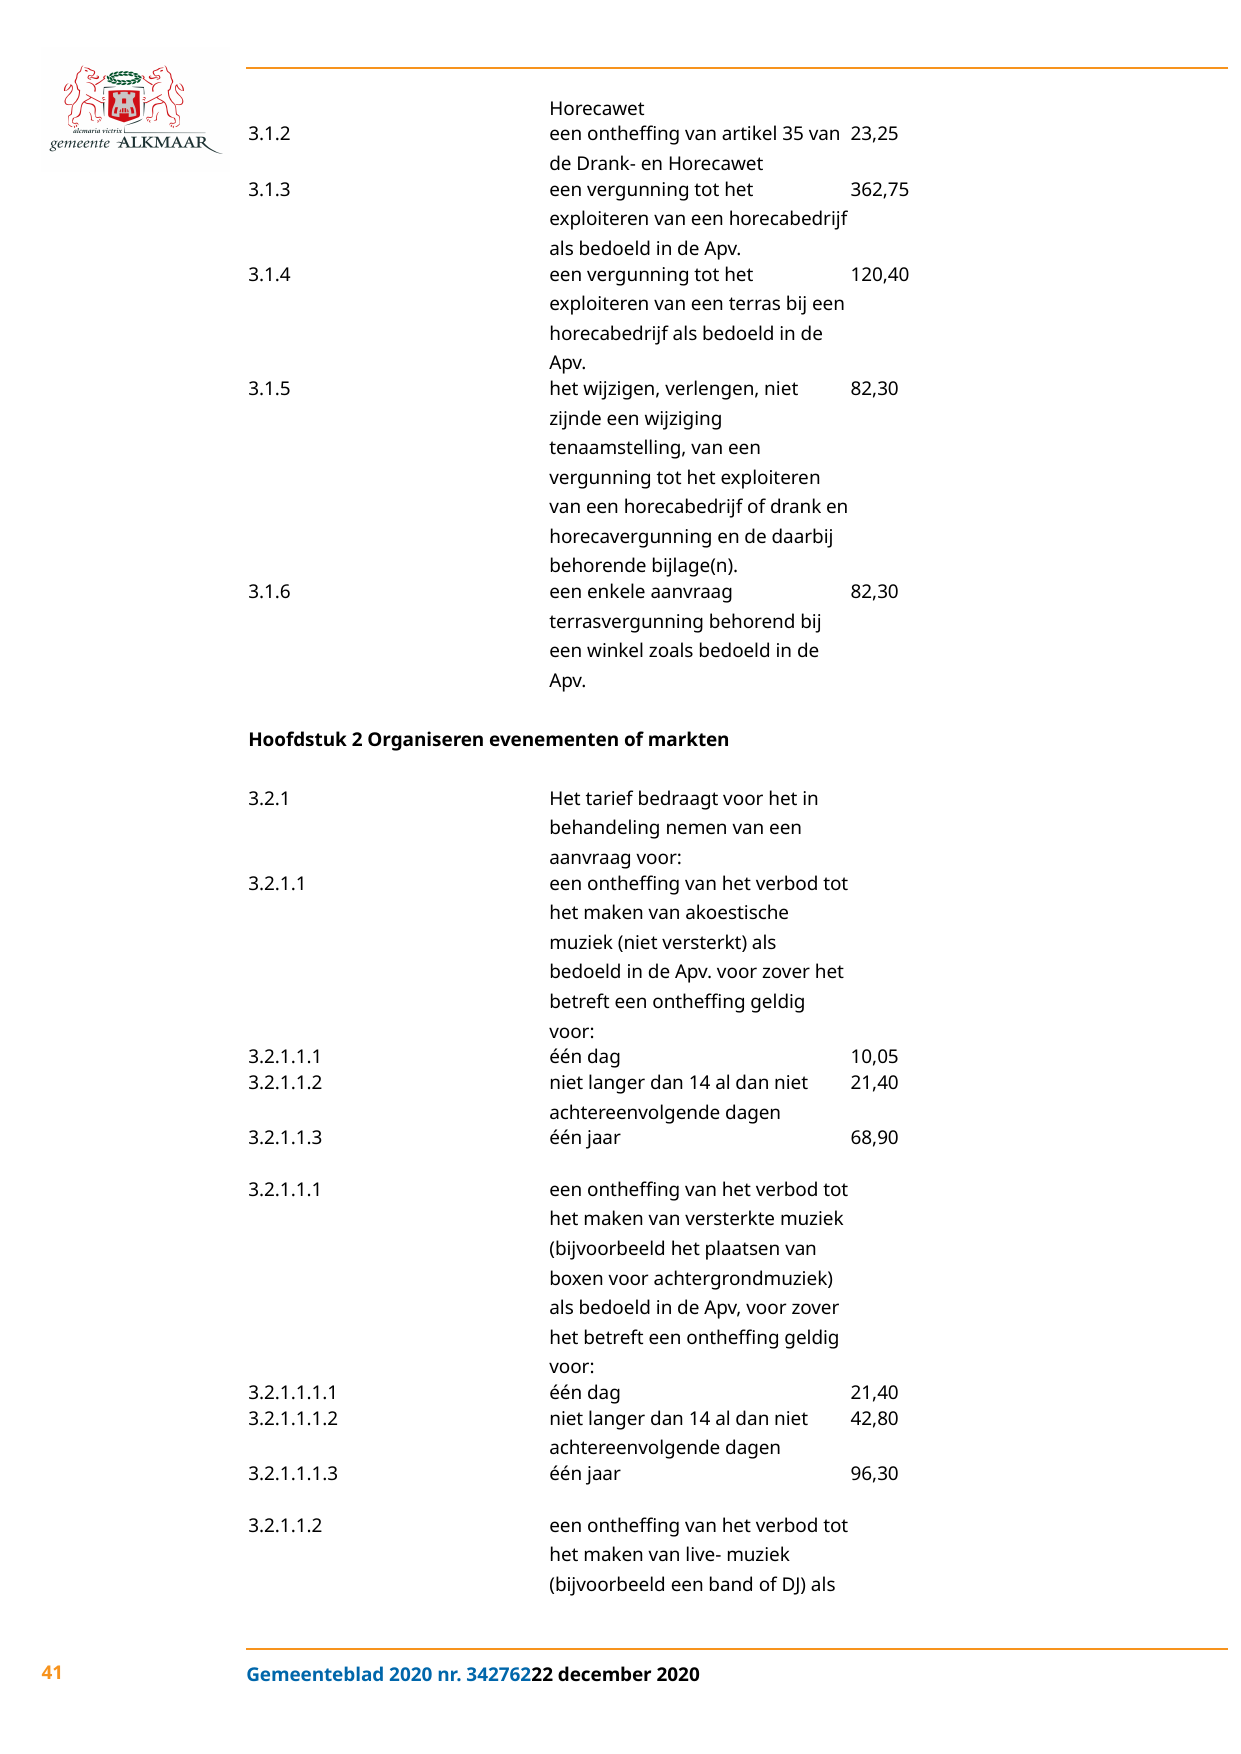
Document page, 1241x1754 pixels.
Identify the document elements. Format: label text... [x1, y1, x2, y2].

table_cell 3.2.1.1.1 [248, 1176, 549, 1379]
table_cell 3.2.1.1.1 [248, 1044, 549, 1069]
table_cell een ontheffing van artikel 35 van de Drank- en Horecawet [549, 121, 850, 176]
table_cell een vergunning tot het exploiteren van een terras bij een horecabedrijf als bedoeld in de Apv. [549, 261, 850, 375]
table_cell [850, 1176, 1152, 1379]
table_cell 21,40 [850, 1379, 1152, 1405]
table_cell 3.1.2 [248, 121, 549, 176]
table_cell 3.2.1.1.1.1 [248, 1379, 549, 1405]
table_header 3.2.1 [248, 785, 549, 870]
table_cell [850, 1150, 1152, 1176]
table_cell 3.2.1.1.1.2 [248, 1405, 549, 1460]
table_cell [850, 1512, 1152, 1597]
table_cell 3.1.6 [248, 579, 549, 693]
table_cell 42,80 [850, 1405, 1152, 1460]
table_cell [248, 95, 549, 121]
table_cell een vergunning tot het exploiteren van een horecabedrijf als bedoeld in de Apv. [549, 176, 850, 261]
table_cell 3.1.4 [248, 261, 549, 375]
table_cell 3.1.5 [248, 375, 549, 578]
table_cell 82,30 [850, 375, 1152, 578]
table_cell [549, 1486, 850, 1512]
table_cell één dag [549, 1044, 850, 1069]
table_cell Horecawet [549, 95, 850, 121]
table_cell één jaar [549, 1460, 850, 1486]
table_cell 362,75 [850, 176, 1152, 261]
table_cell 3.2.1.1 [248, 870, 549, 1043]
table_cell 3.2.1.1.2 [248, 1512, 549, 1597]
table_cell [850, 1486, 1152, 1512]
table_cell één dag [549, 1379, 850, 1405]
table_cell een enkele aanvraag terrasvergunning behorend bij een winkel zoals bedoeld in de Apv. [549, 579, 850, 693]
table_cell een ontheffing van het verbod tot het maken van akoestische muziek (niet versterkt) als bedoeld in de Apv. voor zover het betreft een ontheffing geldig voor: [549, 870, 850, 1043]
table_cell 82,30 [850, 579, 1152, 693]
table_cell 23,25 [850, 121, 1152, 176]
table_cell het wijzigen, verlengen, niet zijnde een wijziging tenaamstelling, van een vergunning tot het exploiteren van een horecabedrijf of drank en horecavergunning en de daarbij behorende bijlage(n). [549, 375, 850, 578]
table_header Het tarief bedraagt voor het in behandeling nemen van een aanvraag voor: [549, 785, 850, 870]
table_cell niet langer dan 14 al dan niet achtereenvolgende dagen [549, 1405, 850, 1460]
table_cell 10,05 [850, 1044, 1152, 1069]
table_cell [248, 1150, 549, 1176]
table_cell [850, 95, 1152, 121]
table_cell 96,30 [850, 1460, 1152, 1486]
table_cell niet langer dan 14 al dan niet achtereenvolgende dagen [549, 1069, 850, 1124]
table_cell 3.2.1.1.3 [248, 1125, 549, 1150]
table_cell [549, 1150, 850, 1176]
table_cell 3.2.1.1.2 [248, 1069, 549, 1124]
table_cell een ontheffing van het verbod tot het maken van versterkte muziek (bijvoorbeeld het plaatsen van boxen voor achtergrondmuziek) als bedoeld in de Apv, voor zover het betreft een ontheffing geldig voor: [549, 1176, 850, 1379]
table_cell 120,40 [850, 261, 1152, 375]
table_cell 3.2.1.1.1.3 [248, 1460, 549, 1486]
table_cell [850, 870, 1152, 1043]
table_header [850, 785, 1152, 870]
picture [41, 47, 231, 172]
table_cell 3.1.3 [248, 176, 549, 261]
table_cell één jaar [549, 1125, 850, 1150]
table_cell [248, 1486, 549, 1512]
table_cell 21,40 [850, 1069, 1152, 1124]
text Hoofdstuk 2 Organiseren evenementen of markten [248, 726, 1152, 751]
table_cell een ontheffing van het verbod tot het maken van live- muziek (bijvoorbeeld een band of DJ) als [549, 1512, 850, 1597]
table_cell 68,90 [850, 1125, 1152, 1150]
